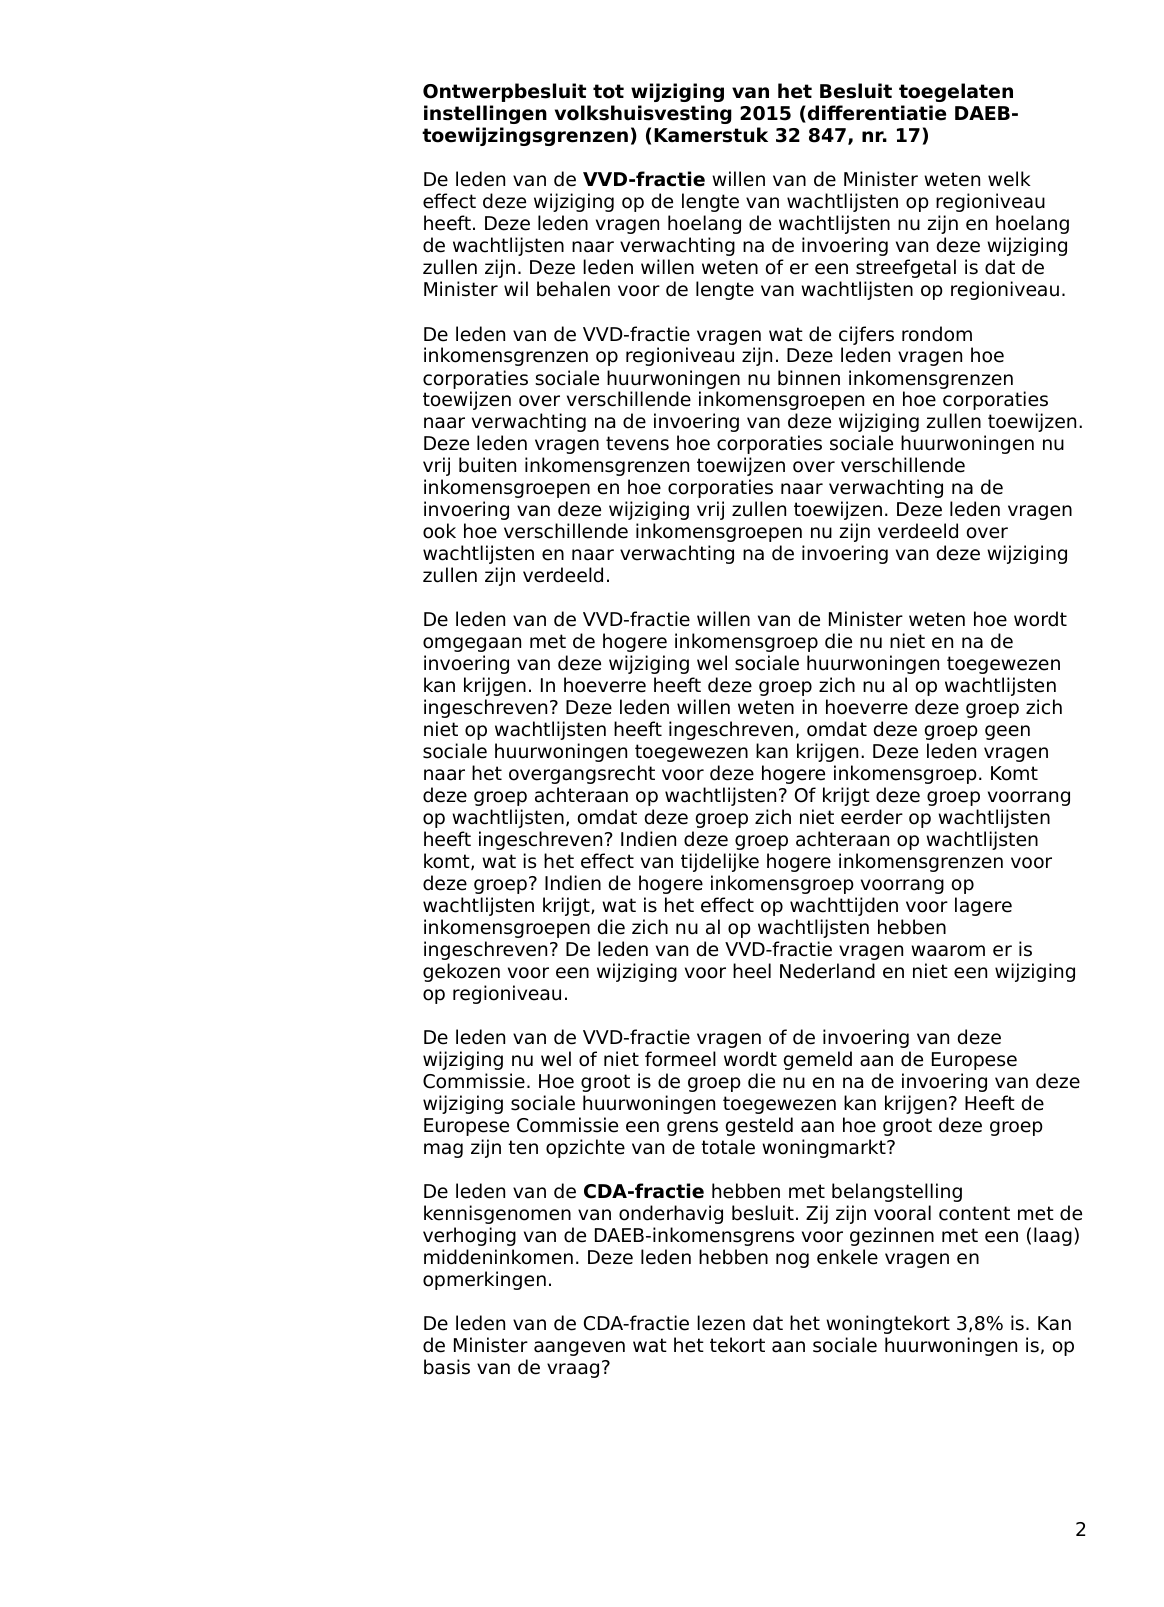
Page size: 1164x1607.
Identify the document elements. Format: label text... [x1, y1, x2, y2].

text De leden van de CDA-fractie hebben met belangstelling kennisgenomen van onderhavig besluit. Zij zijn vooral content met de verhoging van de DAEB-inkomensgrens voor gezinnen met een (laag) middeninkomen. Deze leden hebben nog enkele vragen en opmerkingen. [422, 1181, 1087, 1291]
text De leden van de CDA-fractie lezen dat het woningtekort 3,8% is. Kan de Minister aangeven wat het tekort aan sociale huurwoningen is, op basis van de vraag? [422, 1313, 1087, 1379]
text De leden van de VVD-fractie vragen wat de cijfers rondom inkomensgrenzen op regioniveau zijn. Deze leden vragen hoe corporaties sociale huurwoningen nu binnen inkomensgrenzen toewijzen over verschillende inkomensgroepen en hoe corporaties naar verwachting na de invoering van deze wijziging zullen toewijzen. Deze leden vragen tevens hoe corporaties sociale huurwoningen nu vrij buiten inkomensgrenzen toewijzen over verschillende inkomensgroepen en hoe corporaties naar verwachting na de invoering van deze wijziging vrij zullen toewijzen. Deze leden vragen ook hoe verschillende inkomensgroepen nu zijn verdeeld over wachtlijsten en naar verwachting na de invoering van deze wijziging zullen zijn verdeeld. [422, 323, 1087, 587]
text De leden van de VVD-fractie vragen of de invoering van deze wijziging nu wel of niet formeel wordt gemeld aan de Europese Commissie. Hoe groot is de groep die nu en na de invoering van deze wijziging sociale huurwoningen toegewezen kan krijgen? Heeft de Europese Commissie een grens gesteld aan hoe groot deze groep mag zijn ten opzichte van de totale woningmarkt? [422, 1027, 1087, 1159]
subtitle Ontwerpbesluit tot wijziging van het Besluit toegelaten instellingen volkshuisvesting 2015 (differentiatie DAEB-toewijzingsgrenzen) (Kamerstuk 32 847, nr. 17) [422, 81, 1087, 147]
text De leden van de VVD-fractie willen van de Minister weten hoe wordt omgegaan met de hogere inkomensgroep die nu niet en na de invoering van deze wijziging wel sociale huurwoningen toegewezen kan krijgen. In hoeverre heeft deze groep zich nu al op wachtlijsten ingeschreven? Deze leden willen weten in hoeverre deze groep zich niet op wachtlijsten heeft ingeschreven, omdat deze groep geen sociale huurwoningen toegewezen kan krijgen. Deze leden vragen naar het overgangsrecht voor deze hogere inkomensgroep. Komt deze groep achteraan op wachtlijsten? Of krijgt deze groep voorrang op wachtlijsten, omdat deze groep zich niet eerder op wachtlijsten heeft ingeschreven? Indien deze groep achteraan op wachtlijsten komt, wat is het effect van tijdelijke hogere inkomensgrenzen voor deze groep? Indien de hogere inkomensgroep voorrang op wachtlijsten krijgt, wat is het effect op wachttijden voor lagere inkomensgroepen die zich nu al op wachtlijsten hebben ingeschreven? De leden van de VVD-fractie vragen waarom er is gekozen voor een wijziging voor heel Nederland en niet een wijziging op regioniveau. [422, 609, 1087, 1005]
text De leden van de VVD-fractie willen van de Minister weten welk effect deze wijziging op de lengte van wachtlijsten op regioniveau heeft. Deze leden vragen hoelang de wachtlijsten nu zijn en hoelang de wachtlijsten naar verwachting na de invoering van deze wijziging zullen zijn. Deze leden willen weten of er een streefgetal is dat de Minister wil behalen voor de lengte van wachtlijsten op regioniveau. [422, 169, 1087, 301]
